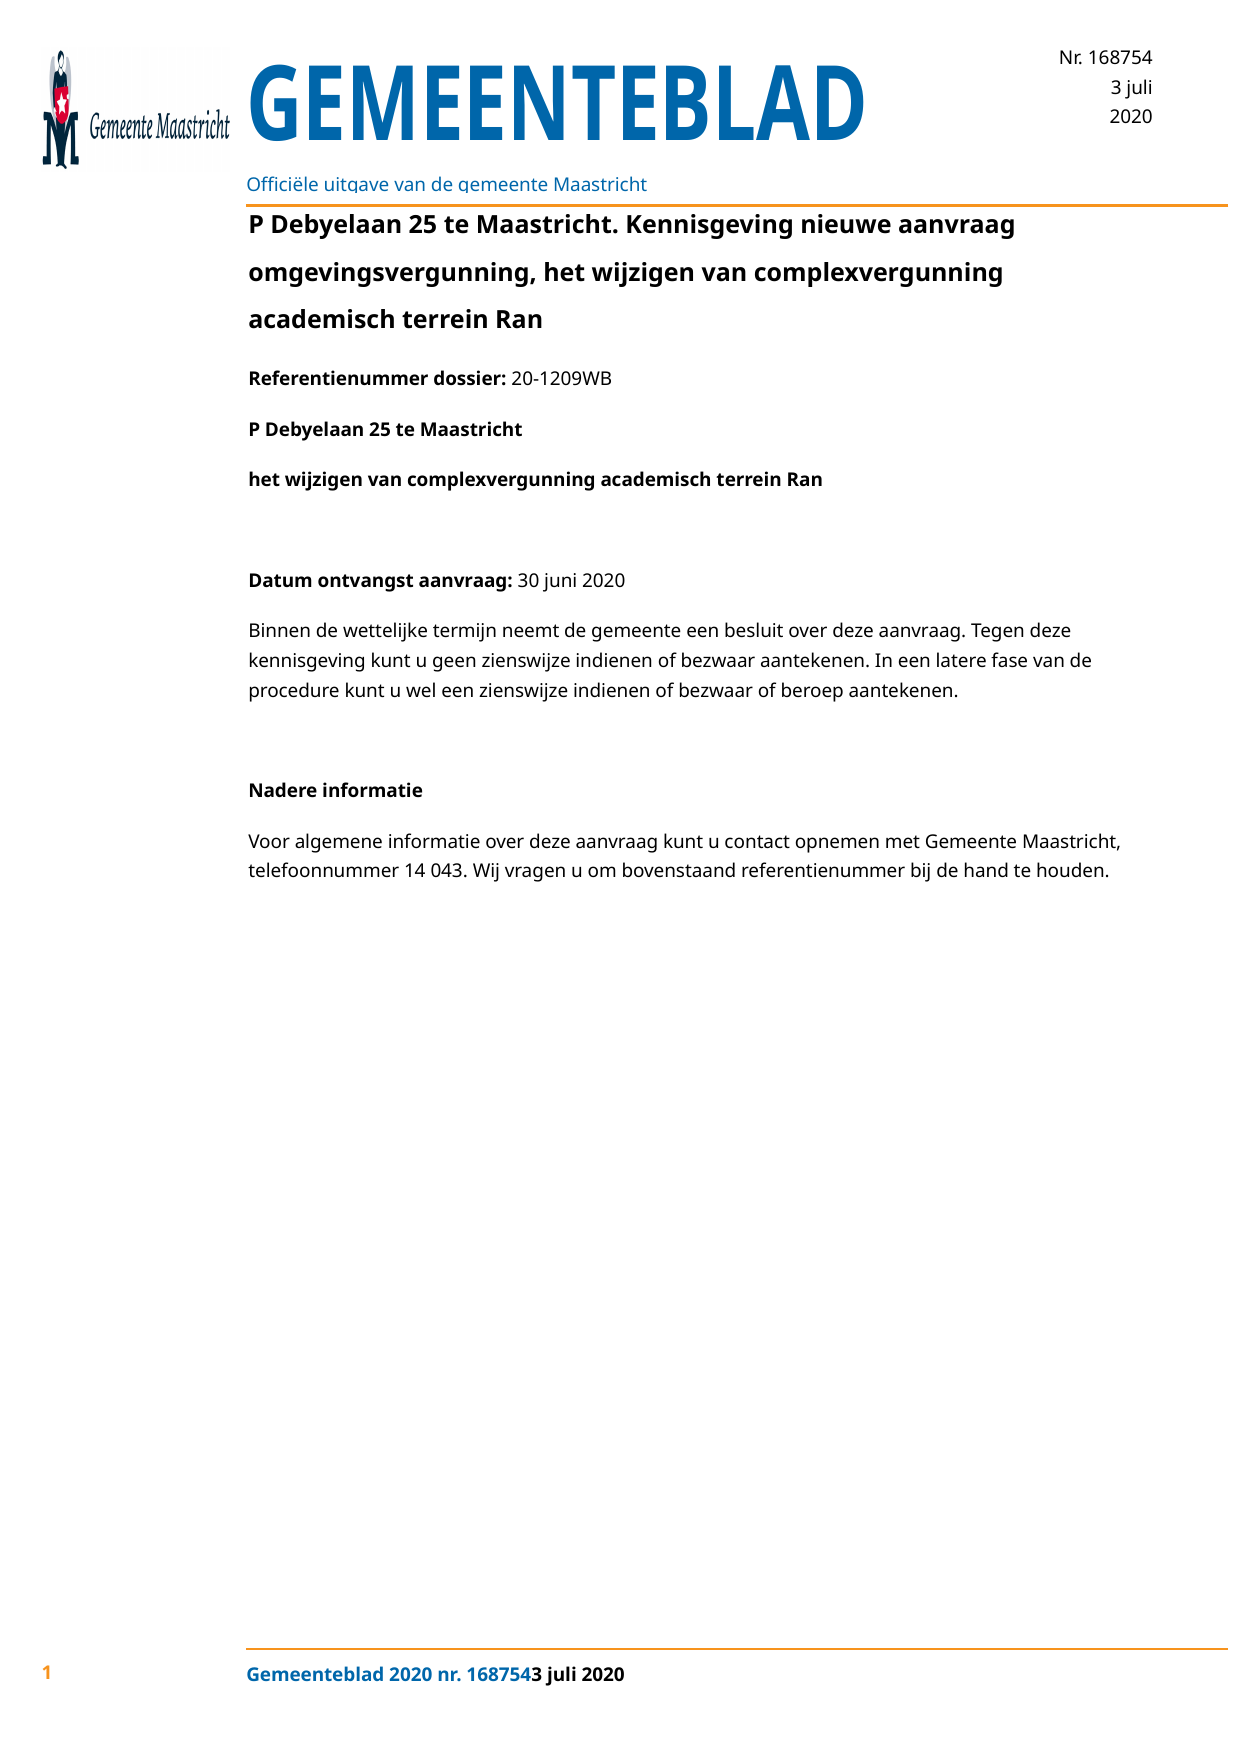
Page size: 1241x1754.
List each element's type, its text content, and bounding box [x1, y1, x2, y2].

text P Debyelaan 25 te Maastricht [248, 416, 1152, 442]
text Datum ontvangst aanvraag: 30 juni 2020 [248, 567, 1152, 593]
text Nadere informatie [248, 778, 1152, 803]
text Voor algemene informatie over deze aanvraag kunt u contact opnemen met Gemeente Maastricht, telefoonnummer 14 043. Wij vragen u om bovenstaand referentienummer bij de hand te houden. [248, 828, 1152, 883]
text Referentienummer dossier: 20-1209WB [248, 366, 1152, 391]
text Binnen de wettelijke termijn neemt de gemeente een besluit over deze aanvraag. Tegen deze kennisgeving kunt u geen zienswijze indienen of bezwaar aantekenen. In een latere fase van de procedure kunt u wel een zienswijze indienen of bezwaar of beroep aantekenen. [248, 618, 1152, 702]
picture [41, 47, 231, 172]
text het wijzigen van complexvergunning academisch terrein Ran [248, 466, 1152, 492]
text P Debyelaan 25 te Maastricht. Kennisgeving nieuwe aanvraag omgevingsvergunning, het wijzigen van complexvergunning academisch terrein Ran [248, 207, 1152, 336]
